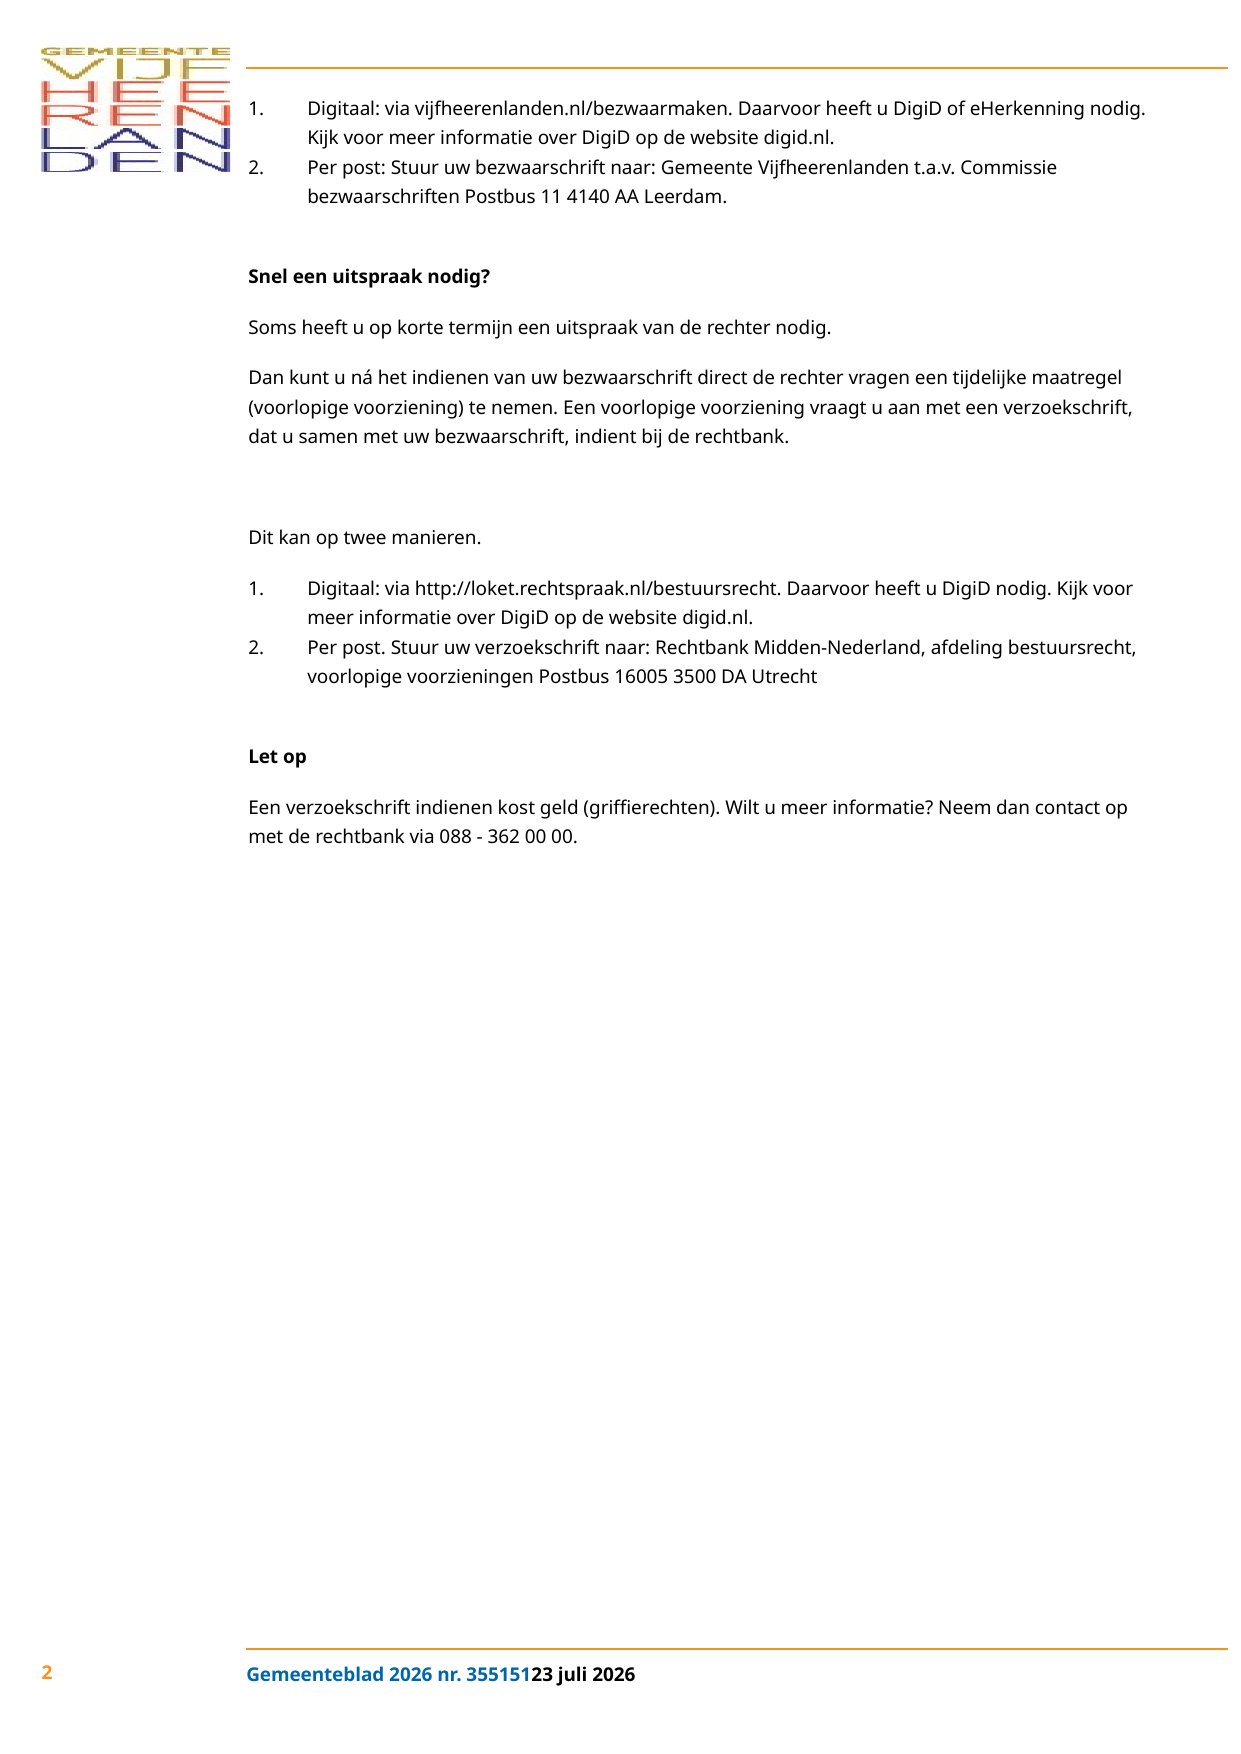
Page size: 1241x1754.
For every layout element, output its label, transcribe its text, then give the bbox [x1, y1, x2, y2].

text Snel een uitspraak nodig? [248, 263, 1152, 289]
text Dan kunt u ná het indienen van uw bezwaarschrift direct de rechter vragen een tijdelijke maatregel (voorlopige voorziening) te nemen. Een voorlopige voorziening vraagt u aan met een verzoekschrift, dat u samen met uw bezwaarschrift, indient bij de rechtbank. [248, 364, 1152, 449]
list Per post: Stuur uw bezwaarschrift naar: Gemeente Vijfheerenlanden t.a.v. Commissie bezwaarschriften Postbus 11 4140 AA Leerdam. [248, 154, 1152, 209]
text Soms heeft u op korte termijn een uitspraak van de rechter nodig. [248, 314, 1152, 340]
text Let op [248, 743, 1152, 769]
text Een verzoekschrift indienen kost geld (griffierechten). Wilt u meer informatie? Neem dan contact op met de rechtbank via 088 - 362 00 00. [248, 794, 1152, 849]
text Dit kan op twee manieren. [248, 524, 1152, 550]
list Digitaal: via vijfheerenlanden.nl/bezwaarmaken. Daarvoor heeft u DigiD of eHerkenning nodig. Kijk voor meer informatie over DigiD op de website digid.nl. [248, 95, 1152, 150]
picture [41, 47, 231, 172]
list Digitaal: via http://loket.rechtspraak.nl/bestuursrecht. Daarvoor heeft u DigiD nodig. Kijk voor meer informatie over DigiD op de website digid.nl. [248, 575, 1152, 630]
list Per post. Stuur uw verzoekschrift naar: Rechtbank Midden-Nederland, afdeling bestuursrecht, voorlopige voorzieningen Postbus 16005 3500 DA Utrecht [248, 634, 1152, 689]
